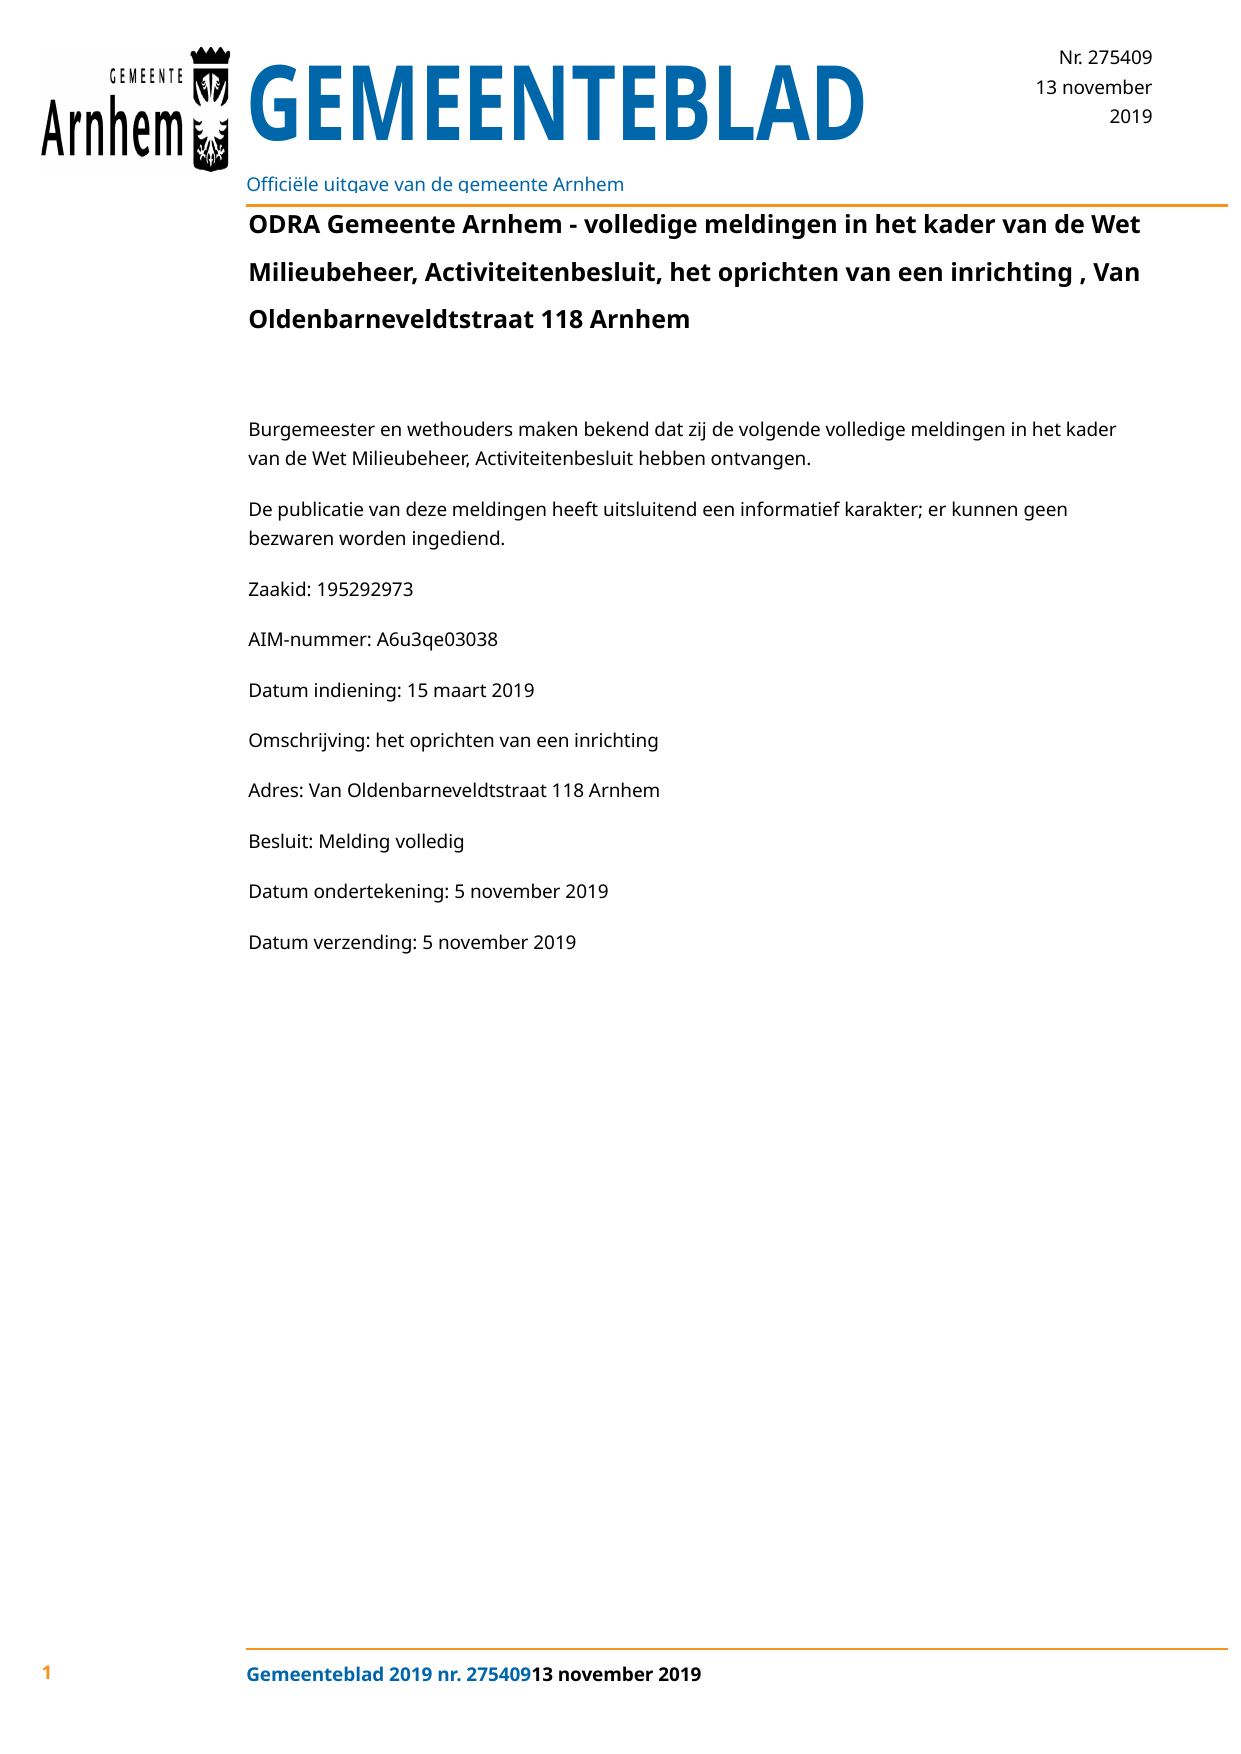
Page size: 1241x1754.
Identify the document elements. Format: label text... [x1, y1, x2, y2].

text De publicatie van deze meldingen heeft uitsluitend een informatief karakter; er kunnen geen bezwaren worden ingediend. [248, 496, 1152, 551]
picture [41, 47, 231, 172]
text ODRA Gemeente Arnhem - volledige meldingen in het kader van de Wet Milieubeheer, Activiteitenbesluit, het oprichten van een inrichting , Van Oldenbarneveldtstraat 118 Arnhem [248, 207, 1152, 336]
text AIM-nummer: A6u3qe03038 [248, 626, 1152, 652]
text Datum verzending: 5 november 2019 [248, 929, 1152, 954]
text Zaakid: 195292973 [248, 576, 1152, 602]
text Adres: Van Oldenbarneveldtstraat 118 Arnhem [248, 778, 1152, 803]
text Besluit: Melding volledig [248, 828, 1152, 854]
text Datum ondertekening: 5 november 2019 [248, 878, 1152, 904]
text Burgemeester en wethouders maken bekend dat zij de volgende volledige meldingen in het kader van de Wet Milieubeheer, Activiteitenbesluit hebben ontvangen. [248, 416, 1152, 471]
text Omschrijving: het oprichten van een inrichting [248, 727, 1152, 753]
text Datum indiening: 15 maart 2019 [248, 677, 1152, 702]
